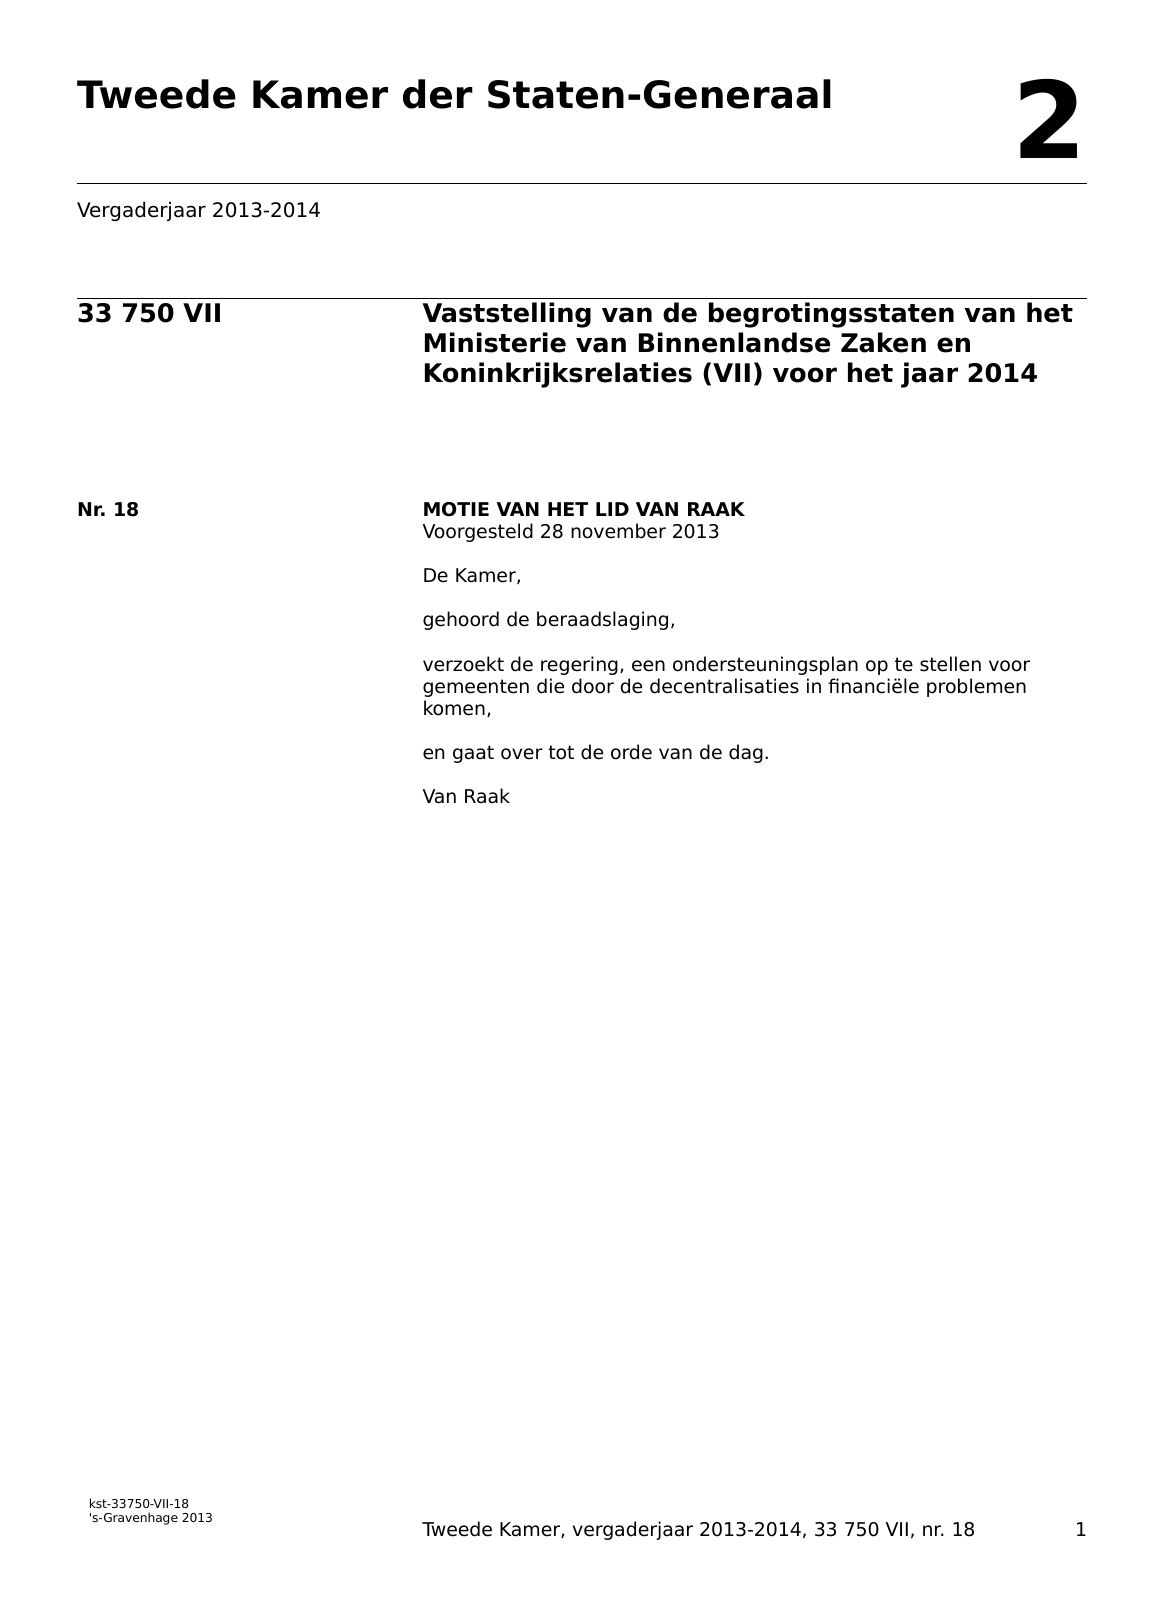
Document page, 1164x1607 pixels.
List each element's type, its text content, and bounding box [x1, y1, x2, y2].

table_header Tweede Kamer der Staten-Generaal [77, 59, 886, 183]
text en gaat over tot de orde van de dag. [422, 742, 1087, 764]
text Van Raak [422, 786, 1087, 808]
text 's-Gravenhage 2013 [88, 1511, 323, 1525]
subtitle 33 750 VII Vaststelling van de begrotingsstaten van het Ministerie van Binnenlandse Zaken en Koninkrijksrelaties (VII) voor het jaar 2014 [77, 299, 1087, 388]
text verzoekt de regering, een ondersteuningsplan op te stellen voor gemeenten die door de decentralisaties in financiële problemen komen, [422, 653, 1087, 719]
table_header 2 [886, 59, 1087, 183]
subtitle Nr. 18 MOTIE VAN HET LID VAN RAAK [77, 499, 1087, 521]
text Voorgesteld 28 november 2013 [422, 521, 1087, 543]
text kst-33750-VII-18 [88, 1497, 323, 1511]
text De Kamer, [422, 565, 1087, 587]
text gehoord de beraadslaging, [422, 609, 1087, 631]
table_cell Vergaderjaar 2013-2014 [77, 184, 1087, 298]
